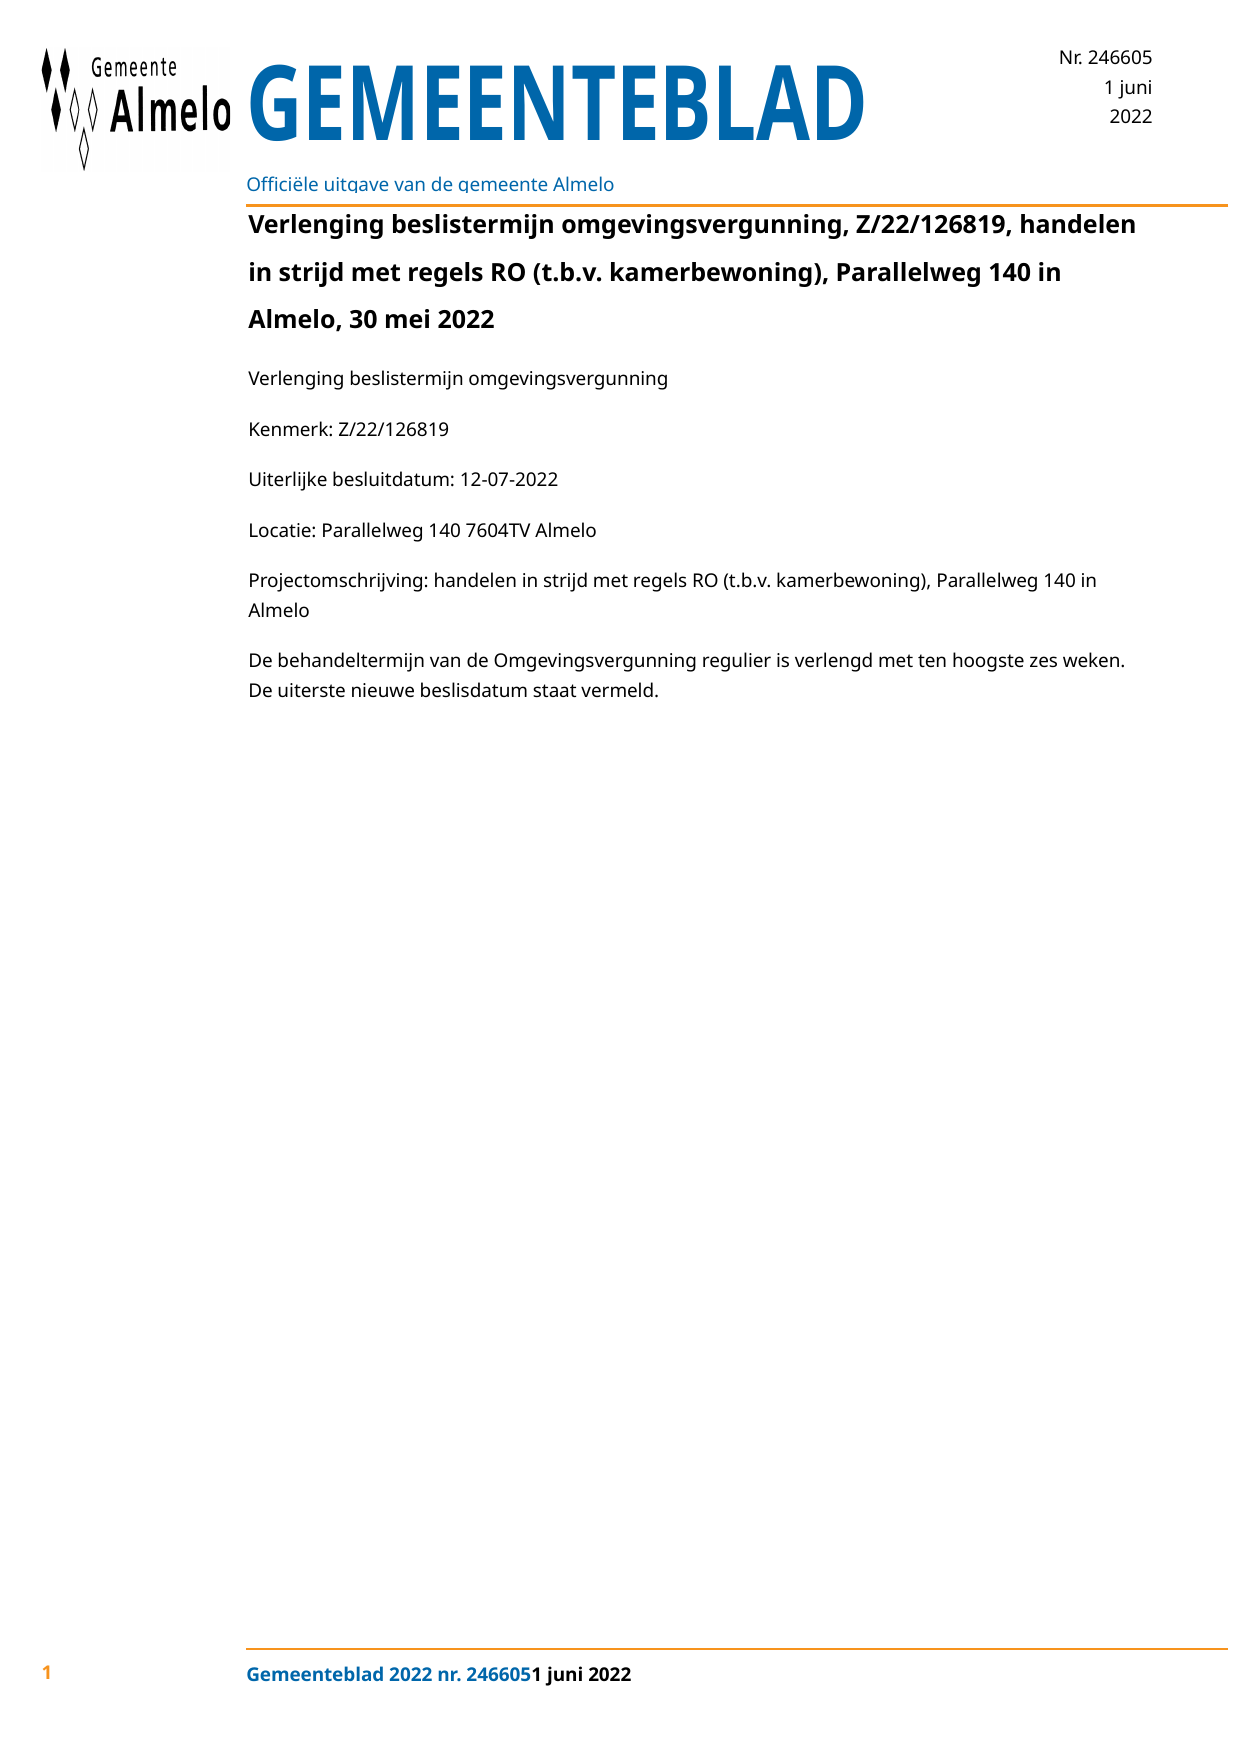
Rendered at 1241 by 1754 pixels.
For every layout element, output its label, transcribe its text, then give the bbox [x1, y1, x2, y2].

text Uiterlijke besluitdatum: 12-07-2022 [248, 466, 1152, 492]
text Locatie: Parallelweg 140 7604TV Almelo [248, 517, 1152, 542]
text De behandeltermijn van de Omgevingsvergunning regulier is verlengd met ten hoogste zes weken. De uiterste nieuwe beslisdatum staat vermeld. [248, 647, 1152, 702]
text Kenmerk: Z/22/126819 [248, 416, 1152, 442]
text Projectomschrijving: handelen in strijd met regels RO (t.b.v. kamerbewoning), Parallelweg 140 in Almelo [248, 567, 1152, 622]
picture [41, 47, 231, 172]
text Verlenging beslistermijn omgevingsvergunning, Z/22/126819, handelen in strijd met regels RO (t.b.v. kamerbewoning), Parallelweg 140 in Almelo, 30 mei 2022 [248, 207, 1152, 336]
text Verlenging beslistermijn omgevingsvergunning [248, 366, 1152, 391]
